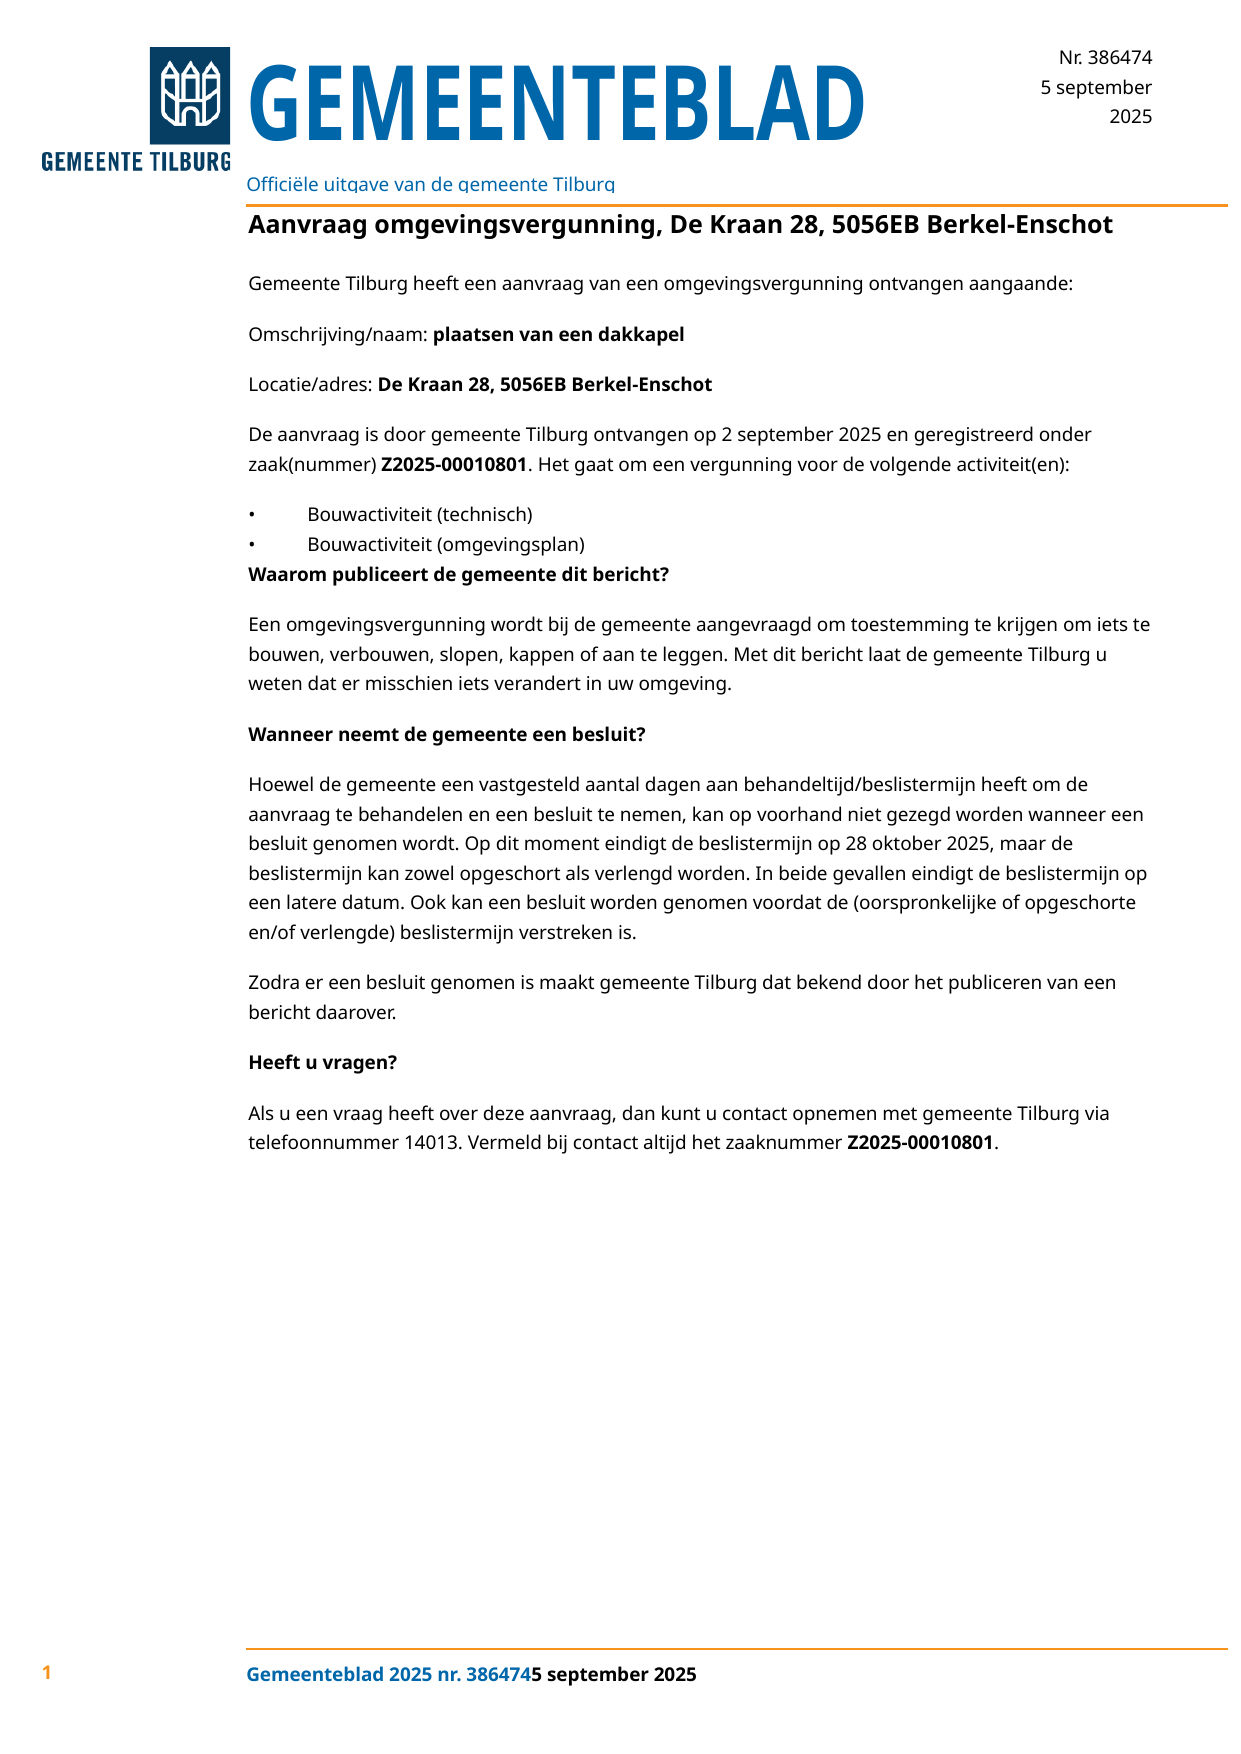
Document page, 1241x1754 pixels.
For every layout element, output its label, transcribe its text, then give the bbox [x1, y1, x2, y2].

text Een omgevingsvergunning wordt bij de gemeente aangevraagd om toestemming te krijgen om iets te bouwen, verbouwen, slopen, kappen of aan te leggen. Met dit bericht laat de gemeente Tilburg u weten dat er misschien iets verandert in uw omgeving. [248, 611, 1152, 696]
text Als u een vraag heeft over deze aanvraag, dan kunt u contact opnemen met gemeente Tilburg via telefoonnummer 14013. Vermeld bij contact altijd het zaaknummer Z2025-00010801. [248, 1100, 1152, 1155]
text Waarom publiceert de gemeente dit bericht? [248, 561, 1152, 586]
text Gemeente Tilburg heeft een aanvraag van een omgevingsvergunning ontvangen aangaande: [248, 270, 1152, 296]
text Omschrijving/naam: plaatsen van een dakkapel [248, 321, 1152, 346]
text Aanvraag omgevingsvergunning, De Kraan 28, 5056EB Berkel-Enschot [248, 207, 1152, 241]
text Wanneer neemt de gemeente een besluit? [248, 721, 1152, 746]
list Bouwactiviteit (omgevingsplan) [248, 531, 1152, 557]
text Zodra er een besluit genomen is maakt gemeente Tilburg dat bekend door het publiceren van een bericht daarover. [248, 969, 1152, 1025]
text Hoewel de gemeente een vastgesteld aantal dagen aan behandeltijd/beslistermijn heeft om de aanvraag te behandelen en een besluit te nemen, kan op voorhand niet gezegd worden wanneer een besluit genomen wordt. Op dit moment eindigt de beslistermijn op 28 oktober 2025, maar de beslistermijn kan zowel opgeschort als verlengd worden. In beide gevallen eindigt de beslistermijn op een latere datum. Ook kan een besluit worden genomen voordat de (oorspronkelijke of opgeschorte en/of verlengde) beslistermijn verstreken is. [248, 771, 1152, 945]
text Heeft u vragen? [248, 1049, 1152, 1075]
text De aanvraag is door gemeente Tilburg ontvangen op 2 september 2025 en geregistreerd onder zaak(nummer) Z2025-00010801. Het gaat om een vergunning voor de volgende activiteit(en): [248, 422, 1152, 477]
list Bouwactiviteit (technisch) [248, 502, 1152, 527]
text Locatie/adres: De Kraan 28, 5056EB Berkel-Enschot [248, 371, 1152, 397]
picture [41, 47, 231, 172]
